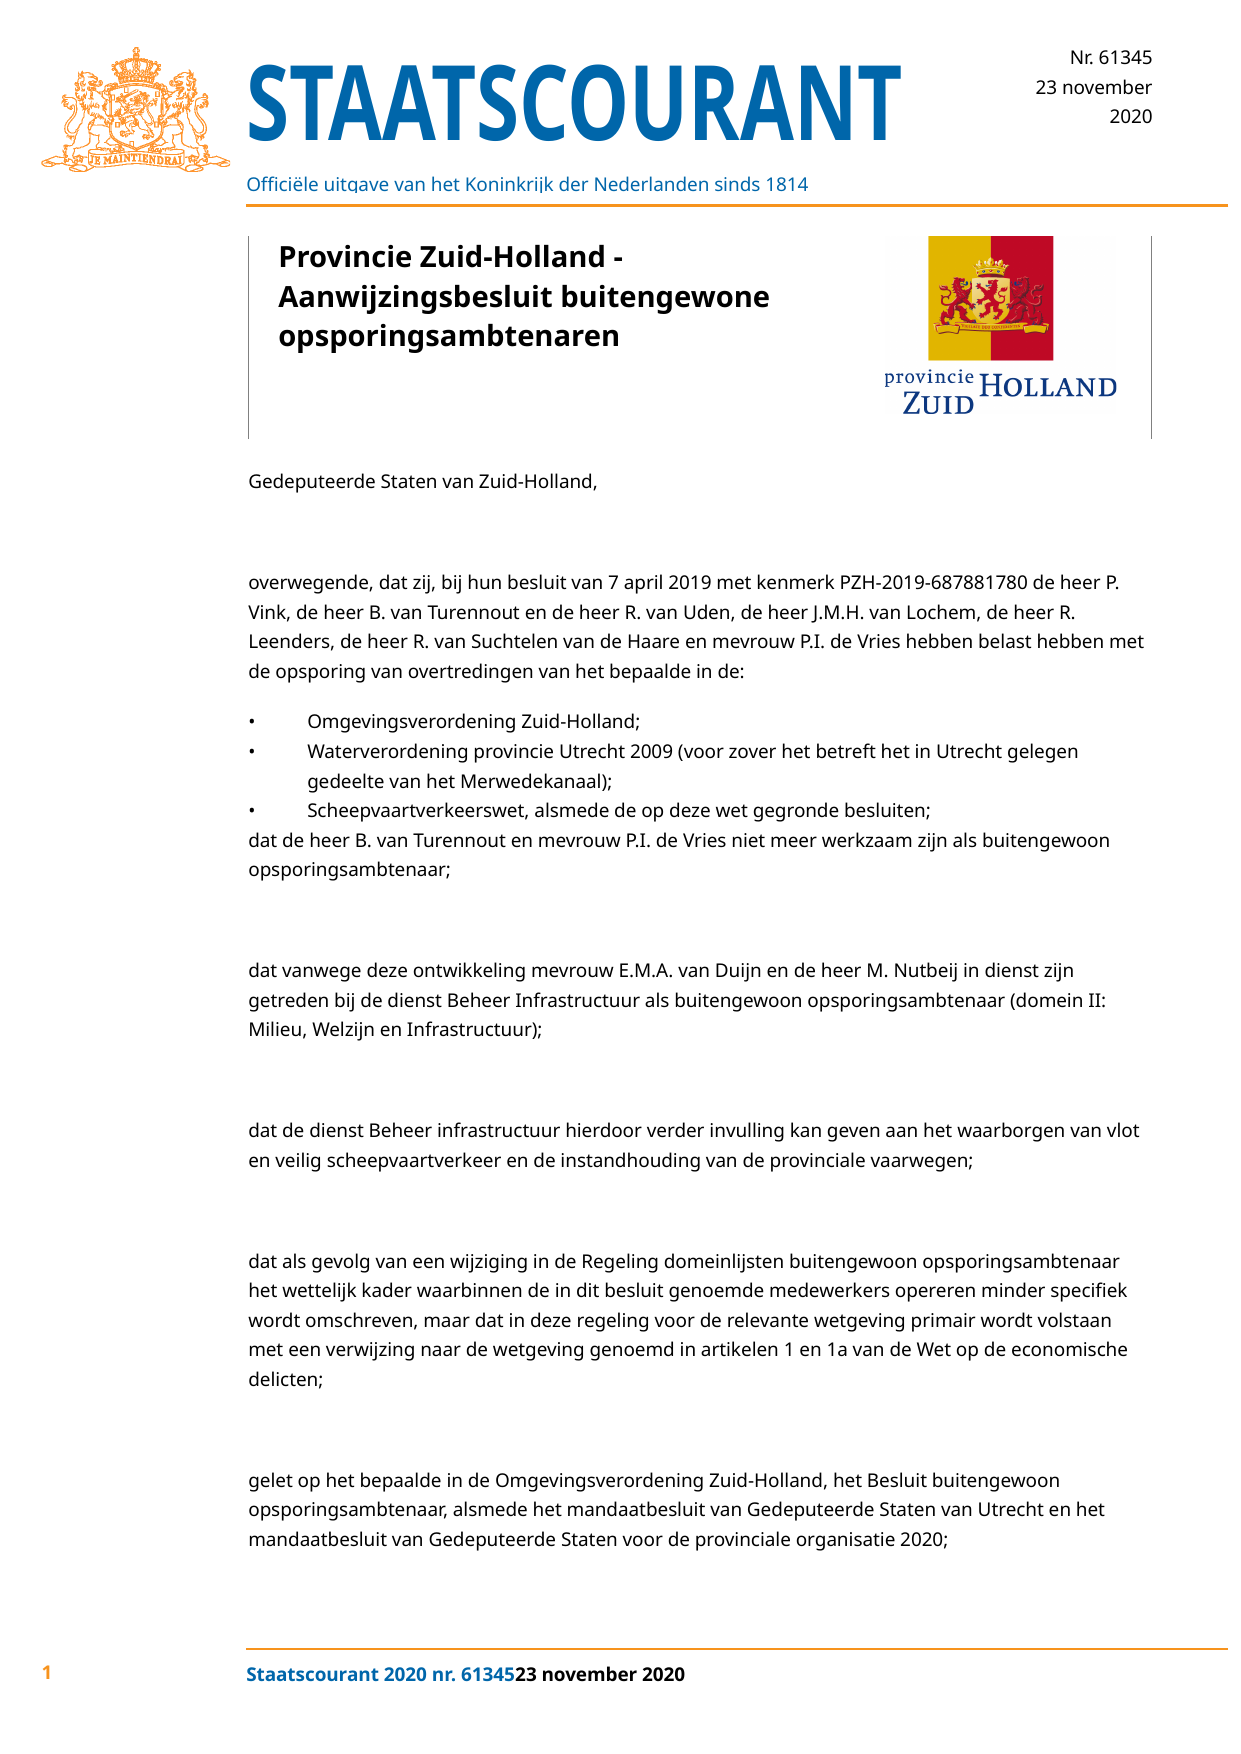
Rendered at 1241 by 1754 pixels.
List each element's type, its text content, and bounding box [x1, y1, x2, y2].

text Gedeputeerde Staten van Zuid-Holland, [248, 469, 1152, 494]
text dat de heer B. van Turennout en mevrouw P.I. de Vries niet meer werkzaam zijn als buitengewoon opsporingsambtenaar; [248, 827, 1152, 882]
text overwegende, dat zij, bij hun besluit van 7 april 2019 met kenmerk PZH-2019-687881780 de heer P. Vink, de heer B. van Turennout en de heer R. van Uden, de heer J.M.H. van Lochem, de heer R. Leenders, de heer R. van Suchtelen van de Haare en mevrouw P.I. de Vries hebben belast hebben met de opsporing van overtredingen van het bepaalde in de: [248, 569, 1152, 684]
table_header [850, 236, 885, 413]
list Waterverordening provincie Utrecht 2009 (voor zover het betreft het in Utrecht gelegen gedeelte van het Merwedekanaal); [248, 738, 1152, 793]
table_header [850, 414, 1151, 439]
table_header Provincie Zuid-Holland - Aanwijzingsbesluit buitengewone opsporingsambtenaren [249, 236, 850, 439]
picture [41, 47, 231, 172]
text gelet op het bepaalde in de Omgevingsverordening Zuid-Holland, het Besluit buitengewoon opsporingsambtenaar, alsmede het mandaatbesluit van Gedeputeerde Staten van Utrecht en het mandaatbesluit van Gedeputeerde Staten voor de provinciale organisatie 2020; [248, 1467, 1152, 1552]
list Omgevingsverordening Zuid-Holland; [248, 709, 1152, 734]
list Scheepvaartverkeerswet, alsmede de op deze wet gegronde besluiten; [248, 797, 1152, 823]
text dat vanwege deze ontwikkeling mevrouw E.M.A. van Duijn en de heer M. Nutbeij in dienst zijn getreden bij de dienst Beheer Infrastructuur als buitengewoon opsporingsambtenaar (domein II: Milieu, Welzijn en Infrastructuur); [248, 957, 1152, 1042]
text dat als gevolg van een wijziging in de Regeling domeinlijsten buitengewoon opsporingsambtenaar het wettelijk kader waarbinnen de in dit besluit genoemde medewerkers opereren minder specifiek wordt omschreven, maar dat in deze regeling voor de relevante wetgeving primair wordt volstaan met een verwijzing naar de wetgeving genoemd in artikelen 1 en 1a van de Wet op de economische delicten; [248, 1248, 1152, 1392]
picture [885, 236, 1117, 414]
table_header [1117, 236, 1151, 413]
text dat de dienst Beheer infrastructuur hierdoor verder invulling kan geven aan het waarborgen van vlot en veilig scheepvaartverkeer en de instandhouding van de provinciale vaarwegen; [248, 1117, 1152, 1173]
